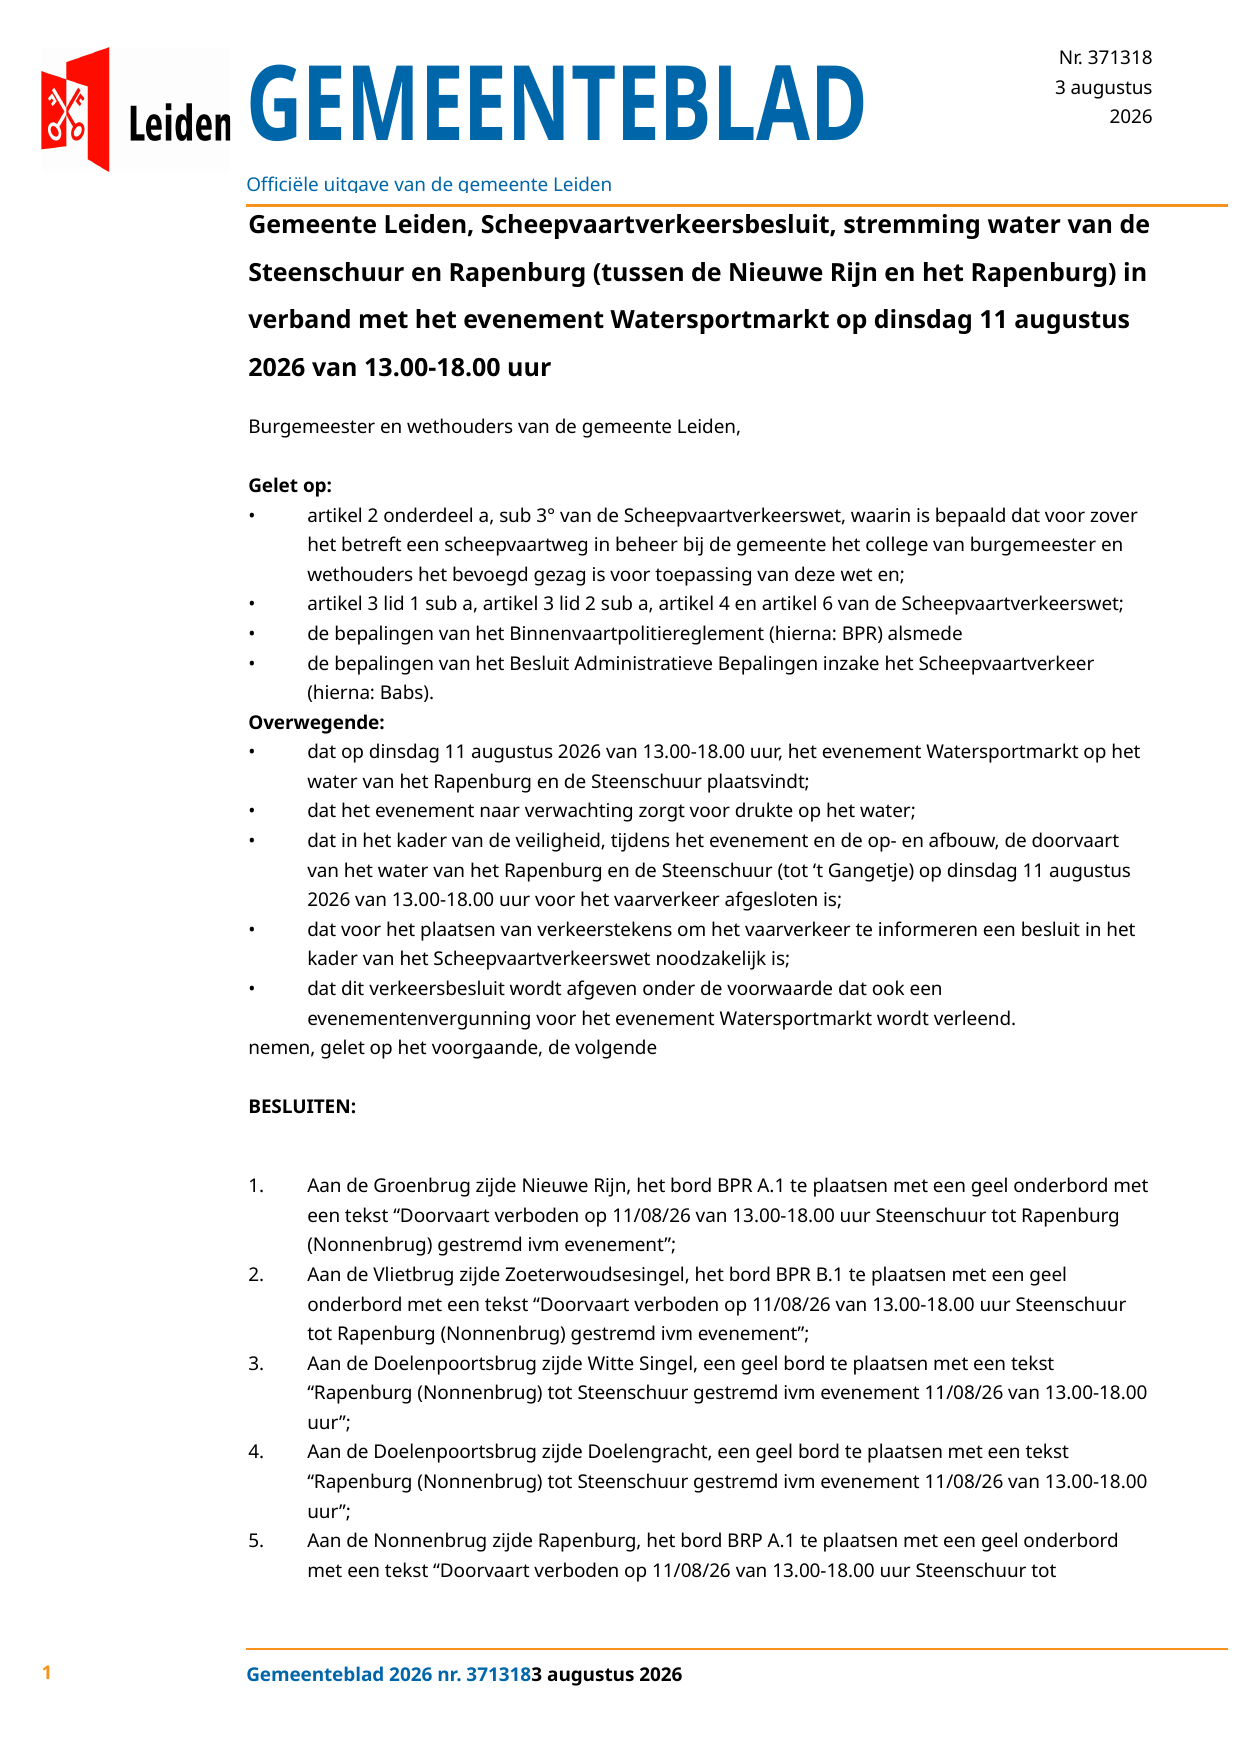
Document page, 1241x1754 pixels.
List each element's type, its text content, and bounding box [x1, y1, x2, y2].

list dat in het kader van de veiligheid, tijdens het evenement en de op- en afbouw, de doorvaart van het water van het Rapenburg en de Steenschuur (tot ‘t Gangetje) op dinsdag 11 augustus 2026 van 13.00-18.00 uur voor het vaarverkeer afgesloten is; [248, 827, 1152, 912]
picture [41, 47, 231, 172]
list de bepalingen van het Binnenvaartpolitiereglement (hierna: BPR) alsmede [248, 620, 1152, 646]
text BESLUITEN: [248, 1093, 1152, 1119]
text nemen, gelet op het voorgaande, de volgende [248, 1034, 1152, 1060]
text Gemeente Leiden, Scheepvaartverkeersbesluit, stremming water van de Steenschuur en Rapenburg (tussen de Nieuwe Rijn en het Rapenburg) in verband met het evenement Watersportmarkt op dinsdag 11 augustus 2026 van 13.00-18.00 uur [248, 207, 1152, 384]
list dat het evenement naar verwachting zorgt voor drukte op het water; [248, 798, 1152, 823]
text Burgemeester en wethouders van de gemeente Leiden, [248, 413, 1152, 439]
list de bepalingen van het Besluit Administratieve Bepalingen inzake het Scheepvaartverkeer (hierna: Babs). [248, 650, 1152, 705]
list Aan de Nonnenbrug zijde Rapenburg, het bord BRP A.1 te plaatsen met een geel onderbord met een tekst “Doorvaart verboden op 11/08/26 van 13.00-18.00 uur Steenschuur tot [248, 1527, 1152, 1583]
text Gelet op: [248, 472, 1152, 498]
list Aan de Doelenpoortsbrug zijde Witte Singel, een geel bord te plaatsen met een tekst “Rapenburg (Nonnenbrug) tot Steenschuur gestremd ivm evenement 11/08/26 van 13.00-18.00 uur”; [248, 1350, 1152, 1435]
list Aan de Groenbrug zijde Nieuwe Rijn, het bord BPR A.1 te plaatsen met een geel onderbord met een tekst “Doorvaart verboden op 11/08/26 van 13.00-18.00 uur Steenschuur tot Rapenburg (Nonnenbrug) gestremd ivm evenement”; [248, 1172, 1152, 1257]
list dat dit verkeersbesluit wordt afgeven onder de voorwaarde dat ook een evenementenvergunning voor het evenement Watersportmarkt wordt verleend. [248, 975, 1152, 1031]
list artikel 2 onderdeel a, sub 3° van de Scheepvaartverkeerswet, waarin is bepaald dat voor zover het betreft een scheepvaartweg in beheer bij de gemeente het college van burgemeester en wethouders het bevoegd gezag is voor toepassing van deze wet en; [248, 502, 1152, 587]
list Aan de Vlietbrug zijde Zoeterwoudsesingel, het bord BPR B.1 te plaatsen met een geel onderbord met een tekst “Doorvaart verboden op 11/08/26 van 13.00-18.00 uur Steenschuur tot Rapenburg (Nonnenbrug) gestremd ivm evenement”; [248, 1261, 1152, 1346]
text Overwegende: [248, 709, 1152, 735]
list dat voor het plaatsen van verkeerstekens om het vaarverkeer te informeren een besluit in het kader van het Scheepvaartverkeerswet noodzakelijk is; [248, 916, 1152, 971]
list Aan de Doelenpoortsbrug zijde Doelengracht, een geel bord te plaatsen met een tekst “Rapenburg (Nonnenbrug) tot Steenschuur gestremd ivm evenement 11/08/26 van 13.00-18.00 uur”; [248, 1439, 1152, 1523]
list artikel 3 lid 1 sub a, artikel 3 lid 2 sub a, artikel 4 en artikel 6 van de Scheepvaartverkeerswet; [248, 591, 1152, 616]
list dat op dinsdag 11 augustus 2026 van 13.00-18.00 uur, het evenement Watersportmarkt op het water van het Rapenburg en de Steenschuur plaatsvindt; [248, 738, 1152, 794]
